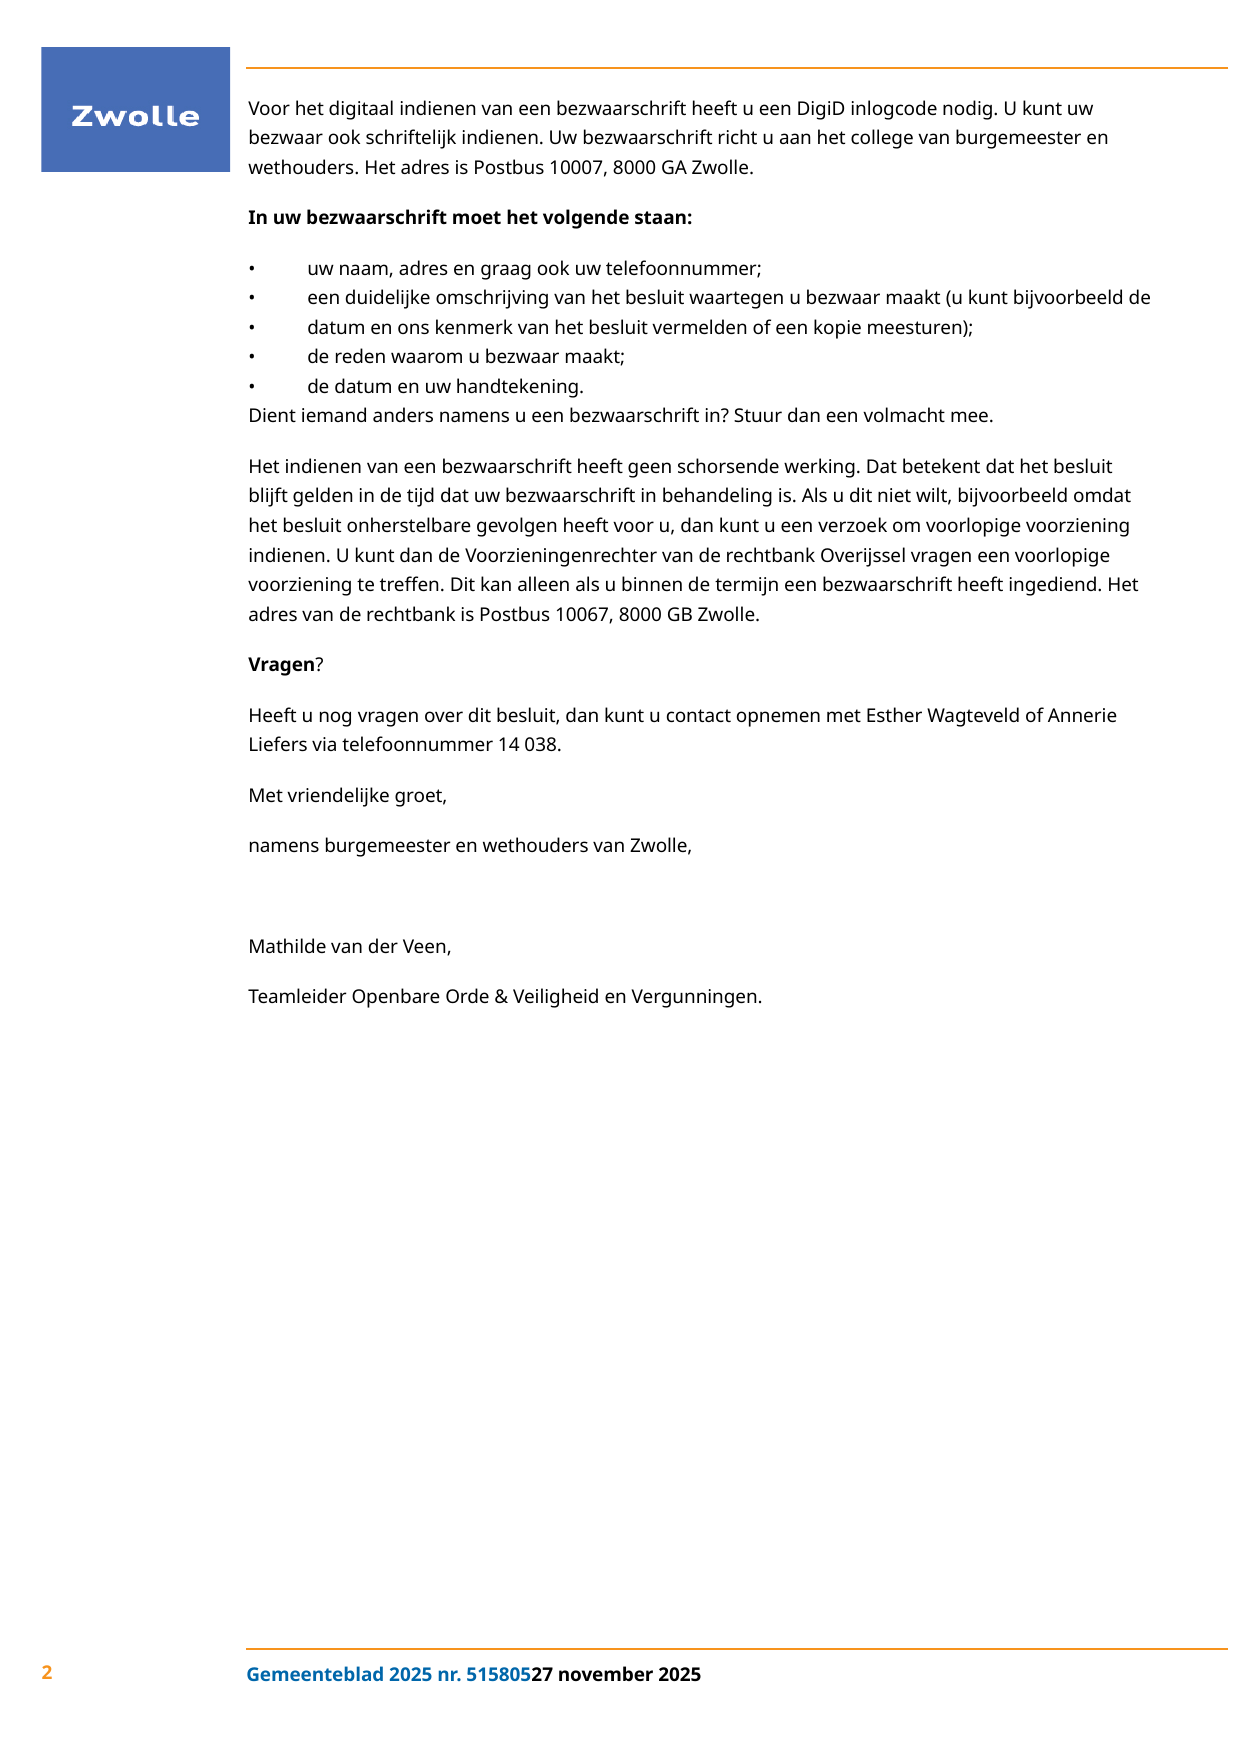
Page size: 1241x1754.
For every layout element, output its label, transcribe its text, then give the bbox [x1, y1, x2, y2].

text Heeft u nog vragen over dit besluit, dan kunt u contact opnemen met Esther Wagteveld of Annerie Liefers via telefoonnummer 14 038. [248, 702, 1152, 757]
text In uw bezwaarschrift moet het volgende staan: [248, 204, 1152, 230]
list de datum en uw handtekening. [248, 373, 1152, 399]
list een duidelijke omschrijving van het besluit waartegen u bezwaar maakt (u kunt bijvoorbeeld de [248, 284, 1152, 310]
text Teamleider Openbare Orde & Veiligheid en Vergunningen. [248, 983, 1152, 1009]
picture [41, 47, 231, 172]
text Met vriendelijke groet, [248, 782, 1152, 808]
list datum en ons kenmerk van het besluit vermelden of een kopie meesturen); [248, 314, 1152, 340]
list de reden waarom u bezwaar maakt; [248, 343, 1152, 369]
text Mathilde van der Veen, [248, 933, 1152, 959]
text Voor het digitaal indienen van een bezwaarschrift heeft u een DigiD inlogcode nodig. U kunt uw bezwaar ook schriftelijk indienen. Uw bezwaarschrift richt u aan het college van burgemeester en wethouders. Het adres is Postbus 10007, 8000 GA Zwolle. [248, 95, 1152, 180]
list uw naam, adres en graag ook uw telefoonnummer; [248, 255, 1152, 281]
text Dient iemand anders namens u een bezwaarschrift in? Stuur dan een volmacht mee. [248, 403, 1152, 428]
text Vragen? [248, 651, 1152, 677]
text namens burgemeester en wethouders van Zwolle, [248, 832, 1152, 858]
text Het indienen van een bezwaarschrift heeft geen schorsende werking. Dat betekent dat het besluit blijft gelden in de tijd dat uw bezwaarschrift in behandeling is. Als u dit niet wilt, bijvoorbeeld omdat het besluit onherstelbare gevolgen heeft voor u, dan kunt u een verzoek om voorlopige voorziening indienen. U kunt dan de Voorzieningenrechter van de rechtbank Overijssel vragen een voorlopige voorziening te treffen. Dit kan alleen als u binnen de termijn een bezwaarschrift heeft ingediend. Het adres van de rechtbank is Postbus 10067, 8000 GB Zwolle. [248, 453, 1152, 627]
